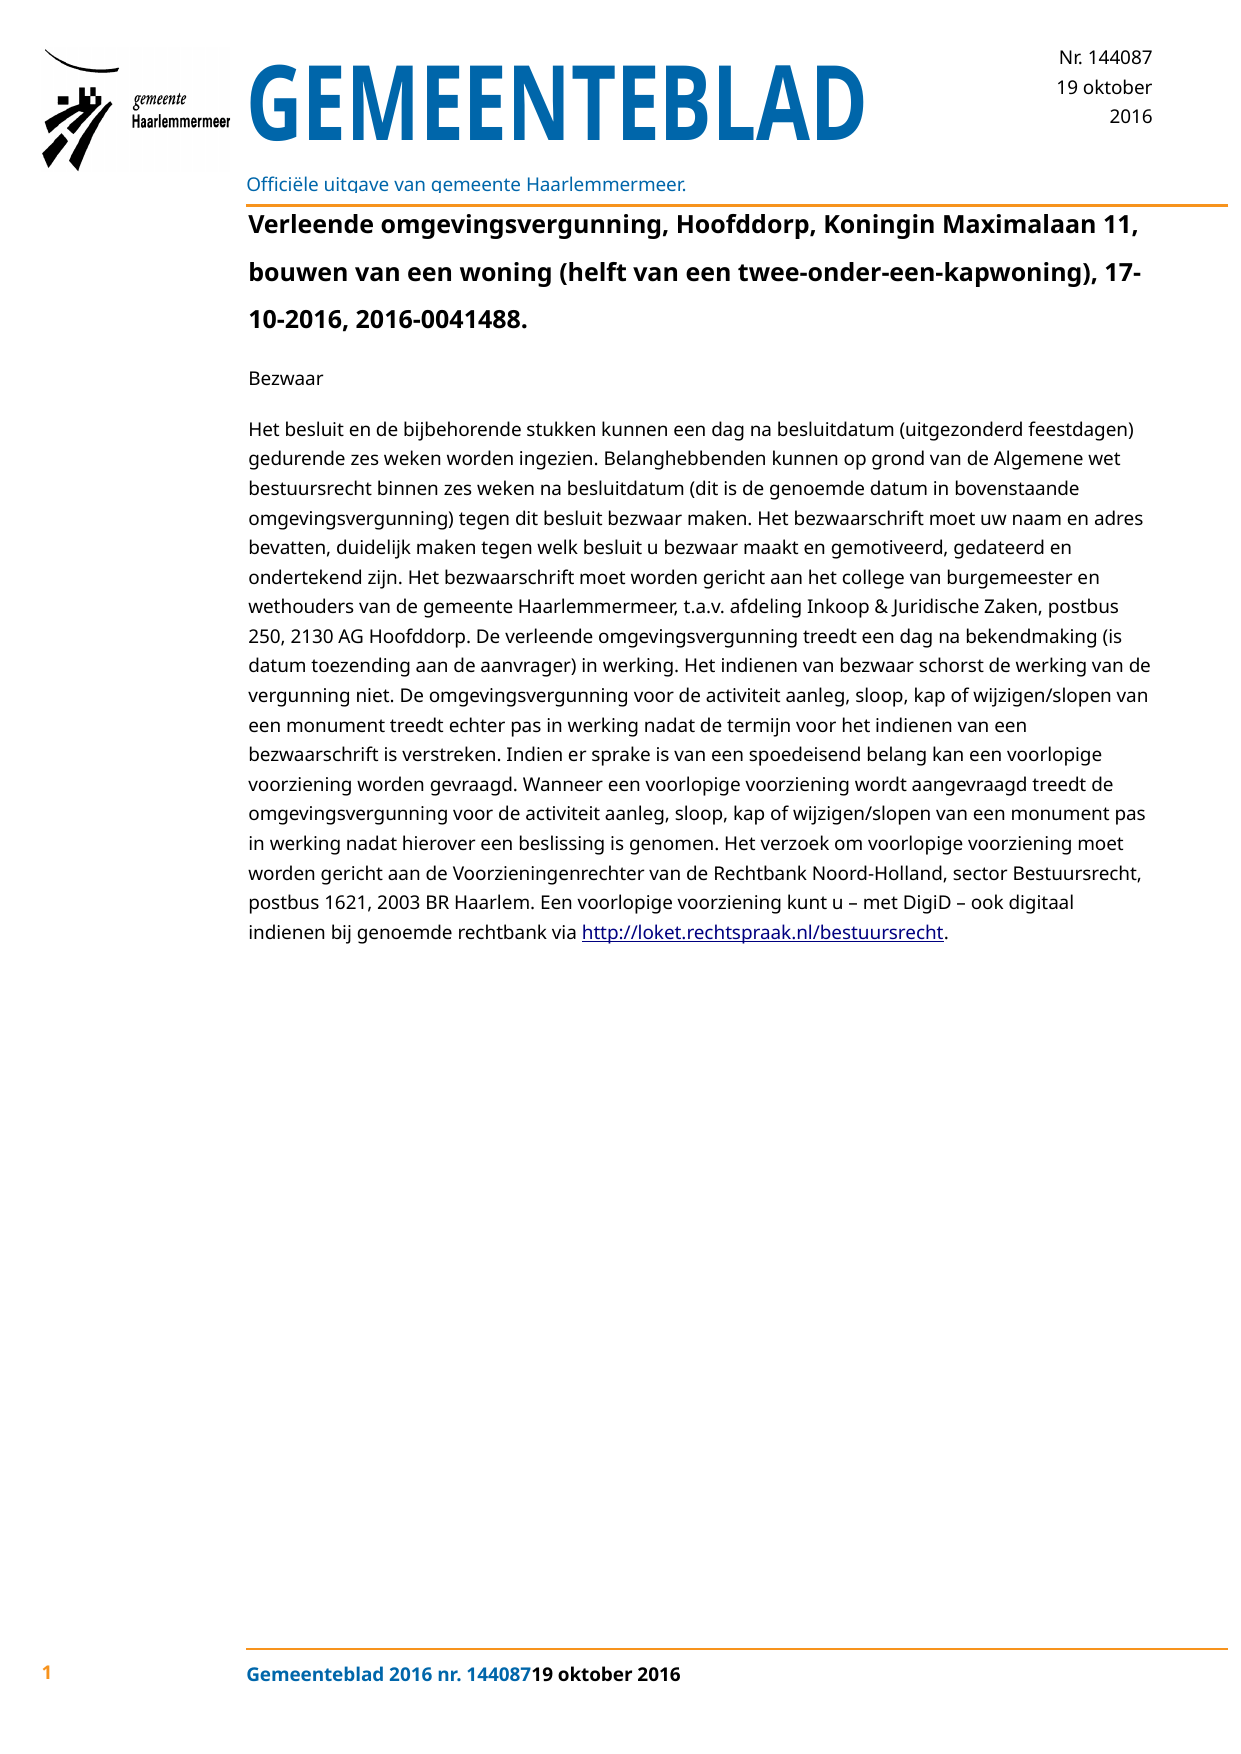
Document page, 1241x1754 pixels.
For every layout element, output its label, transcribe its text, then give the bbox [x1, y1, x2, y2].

text Bezwaar [248, 366, 1152, 391]
text Verleende omgevingsvergunning, Hoofddorp, Koningin Maximalaan 11, bouwen van een woning (helft van een twee-onder-een-kapwoning), 17-10-2016, 2016-0041488. [248, 207, 1152, 336]
text Het besluit en de bijbehorende stukken kunnen een dag na besluitdatum (uitgezonderd feestdagen) gedurende zes weken worden ingezien. Belanghebbenden kunnen op grond van de Algemene wet bestuursrecht binnen zes weken na besluitdatum (dit is de genoemde datum in bovenstaande omgevingsvergunning) tegen dit besluit bezwaar maken. Het bezwaarschrift moet uw naam en adres bevatten, duidelijk maken tegen welk besluit u bezwaar maakt en gemotiveerd, gedateerd en ondertekend zijn. Het bezwaarschrift moet worden gericht aan het college van burgemeester en wethouders van de gemeente Haarlemmermeer, t.a.v. afdeling Inkoop & Juridische Zaken, postbus 250, 2130 AG Hoofddorp. De verleende omgevingsvergunning treedt een dag na bekendmaking (is datum toezending aan de aanvrager) in werking. Het indienen van bezwaar schorst de werking van de vergunning niet. De omgevingsvergunning voor de activiteit aanleg, sloop, kap of wijzigen/slopen van een monument treedt echter pas in werking nadat de termijn voor het indienen van een bezwaarschrift is verstreken. Indien er sprake is van een spoedeisend belang kan een voorlopige voorziening worden gevraagd. Wanneer een voorlopige voorziening wordt aangevraagd treedt de omgevingsvergunning voor de activiteit aanleg, sloop, kap of wijzigen/slopen van een monument pas in werking nadat hierover een beslissing is genomen. Het verzoek om voorlopige voorziening moet worden gericht aan de Voorzieningenrechter van de Rechtbank Noord-Holland, sector Bestuursrecht, postbus 1621, 2003 BR Haarlem. Een voorlopige voorziening kunt u – met DigiD – ook digitaal indienen bij genoemde rechtbank via http://loket.rechtspraak.nl/bestuursrecht. [248, 416, 1152, 944]
picture [41, 47, 231, 172]
